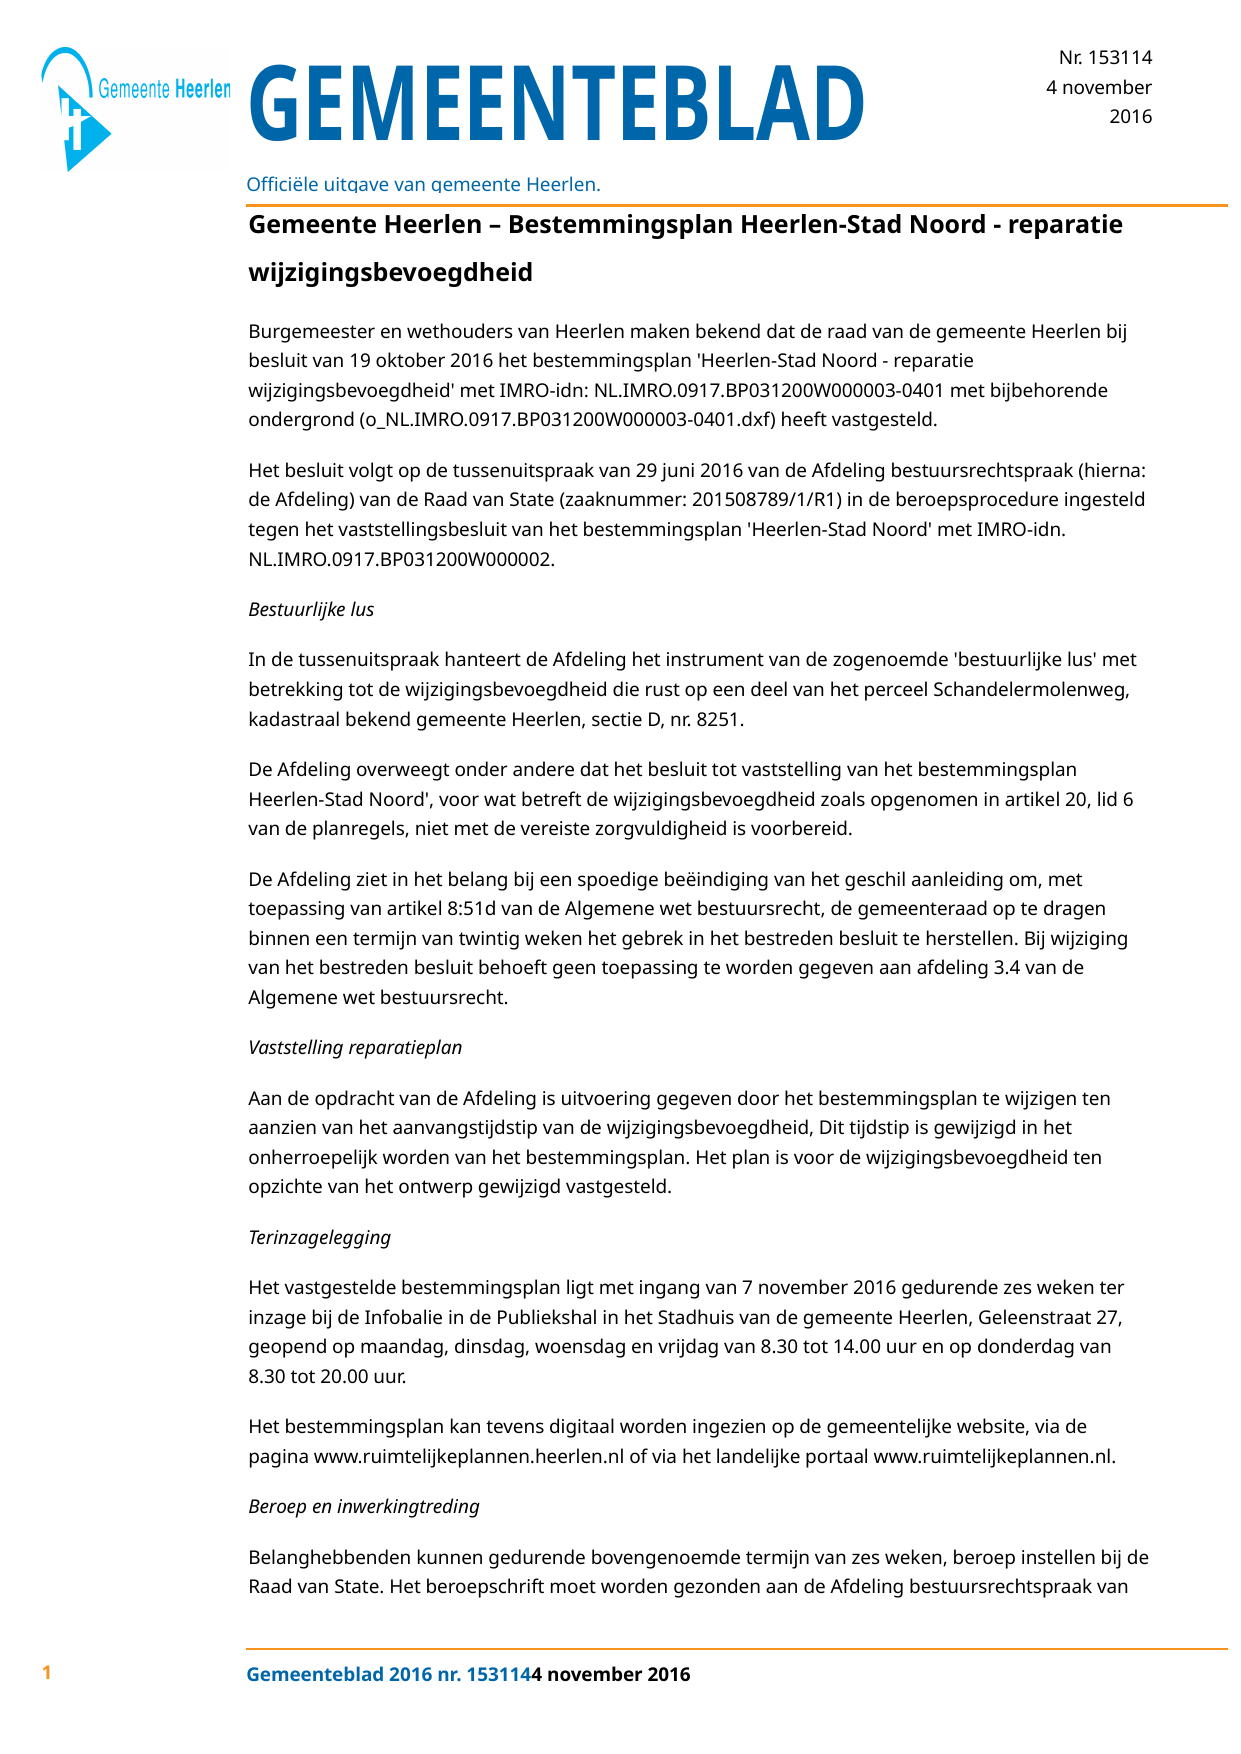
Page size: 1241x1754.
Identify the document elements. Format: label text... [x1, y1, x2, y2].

picture [41, 47, 58, 70]
text De Afdeling overweegt onder andere dat het besluit tot vaststelling van het bestemmingsplan Heerlen-Stad Noord', voor wat betreft de wijzigingsbevoegdheid zoals opgenomen in artikel 20, lid 6 van de planregels, niet met de vereiste zorgvuldigheid is voorbereid. [248, 756, 1152, 841]
text Aan de opdracht van de Afdeling is uitvoering gegeven door het bestemmingsplan te wijzigen ten aanzien van het aanvangstijdstip van de wijzigingsbevoegdheid, Dit tijdstip is gewijzigd in het onherroepelijk worden van het bestemmingsplan. Het plan is voor de wijzigingsbevoegdheid ten opzichte van het ontwerp gewijzigd vastgesteld. [248, 1085, 1152, 1199]
text Vaststelling reparatieplan [248, 1034, 1152, 1060]
text In de tussenuitspraak hanteert de Afdeling het instrument van de zogenoemde 'bestuurlijke lus' met betrekking tot de wijzigingsbevoegdheid die rust op een deel van het perceel Schandelermolenweg, kadastraal bekend gemeente Heerlen, sectie D, nr. 8251. [248, 647, 1152, 732]
text Gemeente Heerlen – Bestemmingsplan Heerlen-Stad Noord - reparatie wijzigingsbevoegdheid [248, 207, 1152, 288]
text Het bestemmingsplan kan tevens digitaal worden ingezien op de gemeentelijke website, via de pagina www.ruimtelijkeplannen.heerlen.nl of via het landelijke portaal www.ruimtelijkeplannen.nl. [248, 1414, 1152, 1469]
text Bestuurlijke lus [248, 596, 1152, 622]
text Het vastgestelde bestemmingsplan ligt met ingang van 7 november 2016 gedurende zes weken ter inzage bij de Infobalie in de Publiekshal in het Stadhuis van de gemeente Heerlen, Geleenstraat 27, geopend op maandag, dinsdag, woensdag en vrijdag van 8.30 tot 14.00 uur en op donderdag van 8.30 tot 20.00 uur. [248, 1274, 1152, 1389]
text Terinzagelegging [248, 1224, 1152, 1250]
text De Afdeling ziet in het belang bij een spoedige beëindiging van het geschil aanleiding om, met toepassing van artikel 8:51d van de Algemene wet bestuursrecht, de gemeenteraad op te dragen binnen een termijn van twintig weken het gebrek in het bestreden besluit te herstellen. Bij wijziging van het bestreden besluit behoeft geen toepassing te worden gegeven aan afdeling 3.4 van de Algemene wet bestuursrecht. [248, 866, 1152, 1010]
text Burgemeester en wethouders van Heerlen maken bekend dat de raad van de gemeente Heerlen bij besluit van 19 oktober 2016 het bestemmingsplan 'Heerlen-Stad Noord - reparatie wijzigingsbevoegdheid' met IMRO-idn: NL.IMRO.0917.BP031200W000003-0401 met bijbehorende ondergrond (o_NL.IMRO.0917.BP031200W000003-0401.dxf) heeft vastgesteld. [248, 318, 1152, 432]
text Belanghebbenden kunnen gedurende bovengenoemde termijn van zes weken, beroep instellen bij de Raad van State. Het beroepschrift moet worden gezonden aan de Afdeling bestuursrechtspraak van [248, 1544, 1152, 1599]
text Het besluit volgt op de tussenuitspraak van 29 juni 2016 van de Afdeling bestuursrechtspraak (hierna: de Afdeling) van de Raad van State (zaaknummer: 201508789/1/R1) in de beroepsprocedure ingesteld tegen het vaststellingsbesluit van het bestemmingsplan 'Heerlen-Stad Noord' met IMRO-idn. NL.IMRO.0917.BP031200W000002. [248, 457, 1152, 572]
text Beroep en inwerkingtreding [248, 1494, 1152, 1519]
picture [41, 47, 231, 172]
